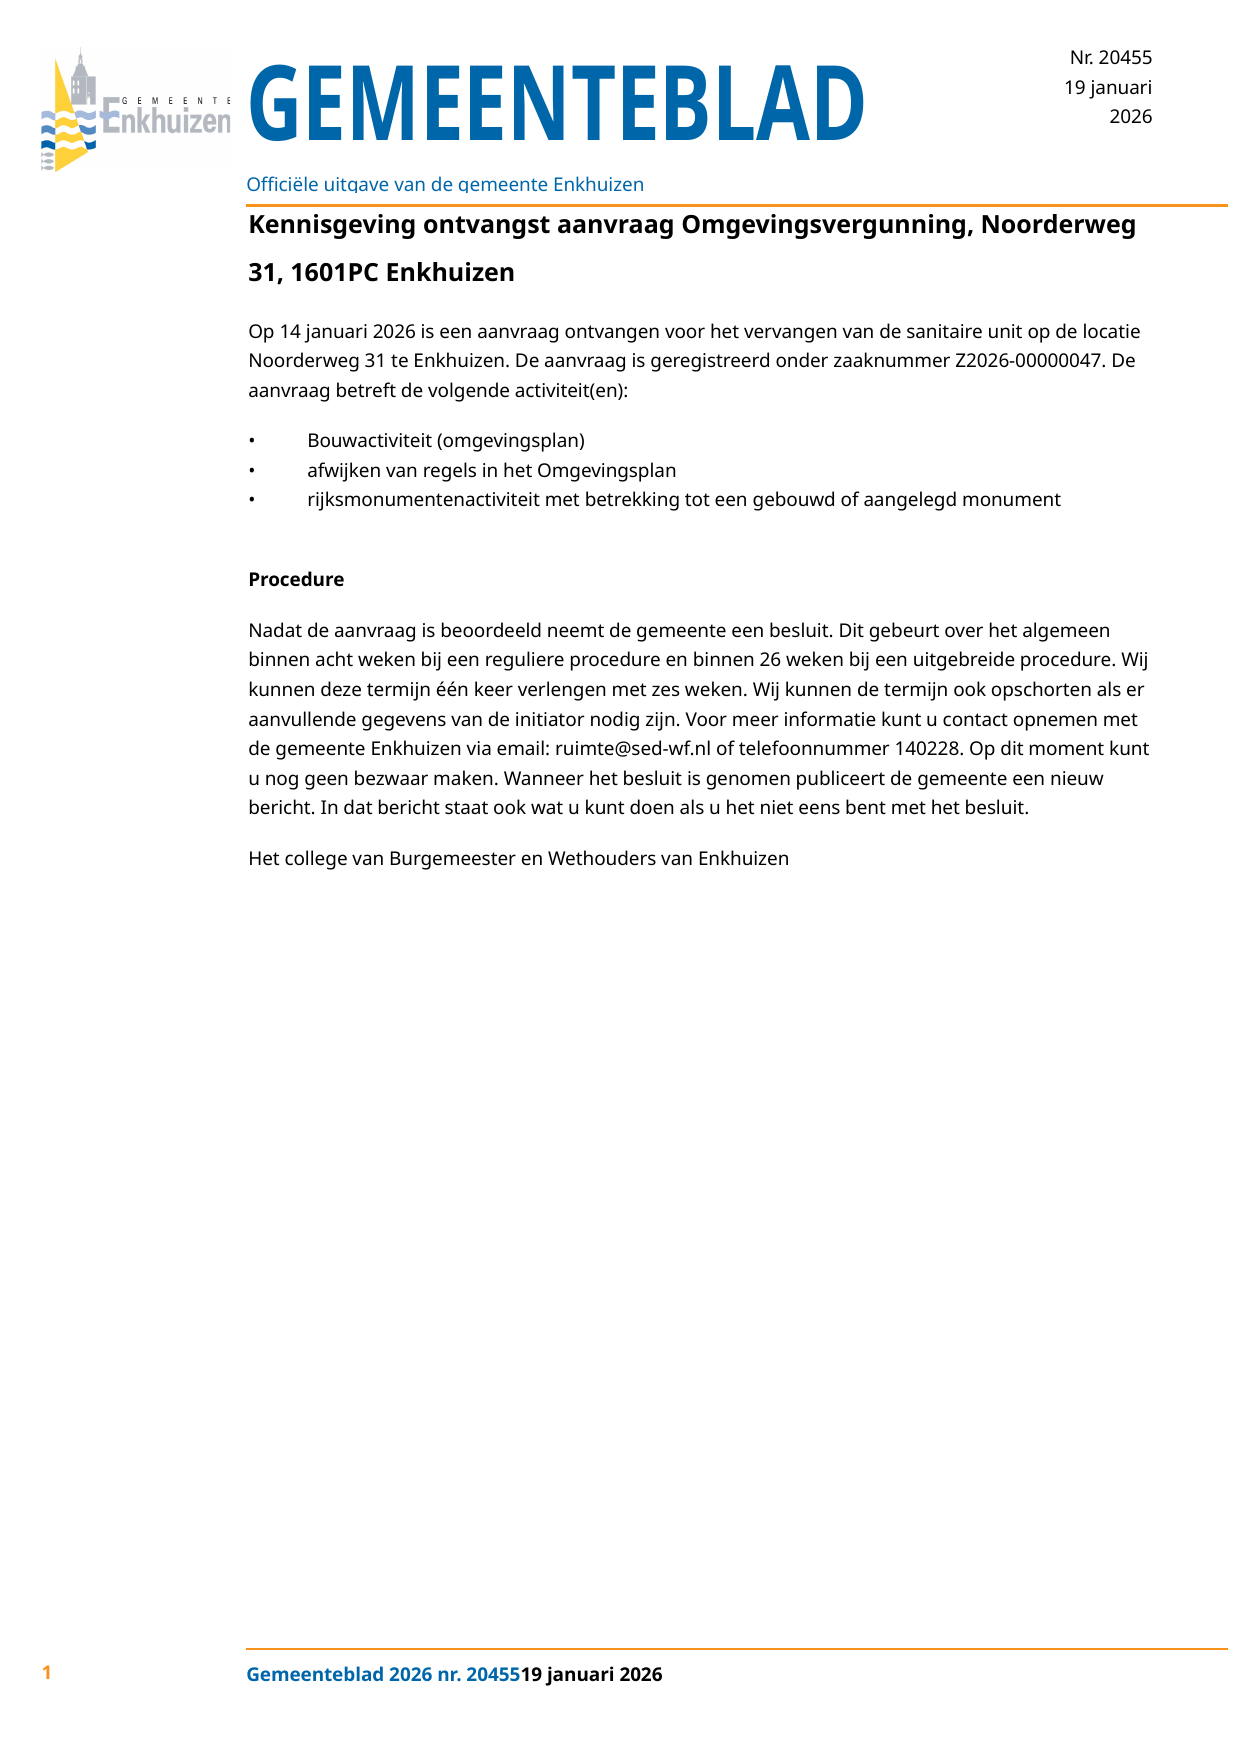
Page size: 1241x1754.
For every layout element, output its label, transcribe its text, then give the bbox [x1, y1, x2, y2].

list afwijken van regels in het Omgevingsplan [248, 457, 1152, 483]
list rijksmonumentenactiviteit met betrekking tot een gebouwd of aangelegd monument [248, 487, 1152, 512]
list Bouwactiviteit (omgevingsplan) [248, 427, 1152, 453]
text Procedure [248, 567, 1152, 592]
text Nadat de aanvraag is beoordeeld neemt de gemeente een besluit. Dit gebeurt over het algemeen binnen acht weken bij een reguliere procedure en binnen 26 weken bij een uitgebreide procedure. Wij kunnen deze termijn één keer verlengen met zes weken. Wij kunnen de termijn ook opschorten als er aanvullende gegevens van de initiator nodig zijn. Voor meer informatie kunt u contact opnemen met de gemeente Enkhuizen via email: ruimte@sed-wf.nl of telefoonnummer 140228. Op dit moment kunt u nog geen bezwaar maken. Wanneer het besluit is genomen publiceert de gemeente een nieuw bericht. In dat bericht staat ook wat u kunt doen als u het niet eens bent met het besluit. [248, 617, 1152, 820]
picture [41, 47, 231, 172]
text Op 14 januari 2026 is een aanvraag ontvangen voor het vervangen van de sanitaire unit op de locatie Noorderweg 31 te Enkhuizen. De aanvraag is geregistreerd onder zaaknummer Z2026-00000047. De aanvraag betreft de volgende activiteit(en): [248, 318, 1152, 403]
text Kennisgeving ontvangst aanvraag Omgevingsvergunning, Noorderweg 31, 1601PC Enkhuizen [248, 207, 1152, 288]
text Het college van Burgemeester en Wethouders van Enkhuizen [248, 845, 1152, 871]
